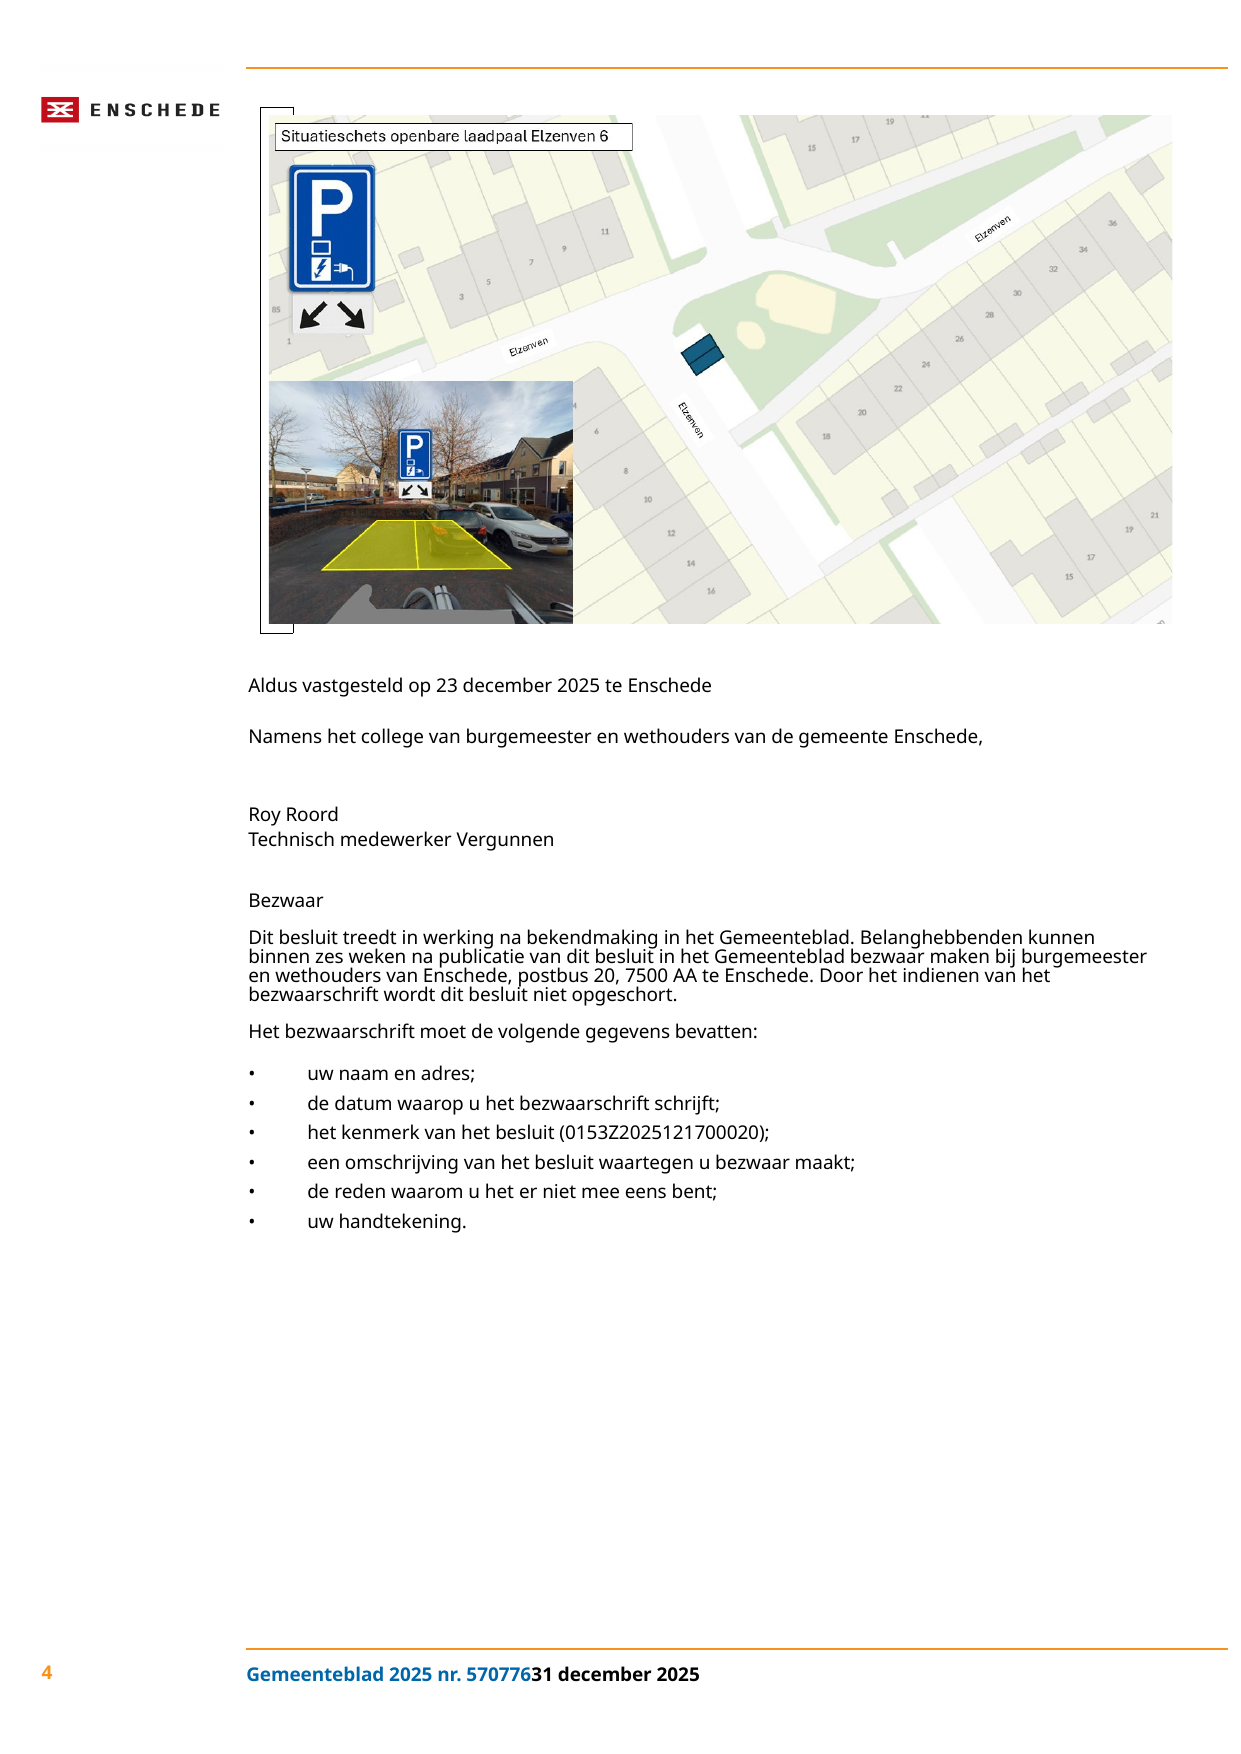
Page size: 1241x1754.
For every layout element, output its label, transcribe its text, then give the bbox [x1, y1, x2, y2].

text Roy Roord [248, 801, 1152, 827]
text Dit besluit treedt in werking na bekendmaking in het Gemeenteblad. Belanghebbenden kunnen binnen zes weken na publicatie van dit besluit in het Gemeenteblad bezwaar maken bij burgemeester en wethouders van Enschede, postbus 20, 7500 AA te Enschede. Door het indienen van het bezwaarschrift wordt dit besluit niet opgeschort. [248, 929, 1152, 1006]
picture [268, 115, 1173, 624]
picture [41, 47, 231, 172]
list uw naam en adres; [248, 1060, 1152, 1086]
list een omschrijving van het besluit waartegen u bezwaar maakt; [248, 1149, 1152, 1175]
text Bezwaar [248, 892, 1152, 911]
text Namens het college van burgemeester en wethouders van de gemeente Enschede, [248, 724, 1152, 749]
list uw handtekening. [248, 1208, 1152, 1234]
list de datum waarop u het bezwaarschrift schrijft; [248, 1090, 1152, 1116]
text Technisch medewerker Vergunnen [248, 827, 1152, 852]
list de reden waarom u het er niet mee eens bent; [248, 1179, 1152, 1204]
list het kenmerk van het besluit (0153Z2025121700020); [248, 1119, 1152, 1145]
text Aldus vastgesteld op 23 december 2025 te Enschede [248, 672, 1152, 698]
text Het bezwaarschrift moet de volgende gegevens bevatten: [248, 1023, 1152, 1043]
